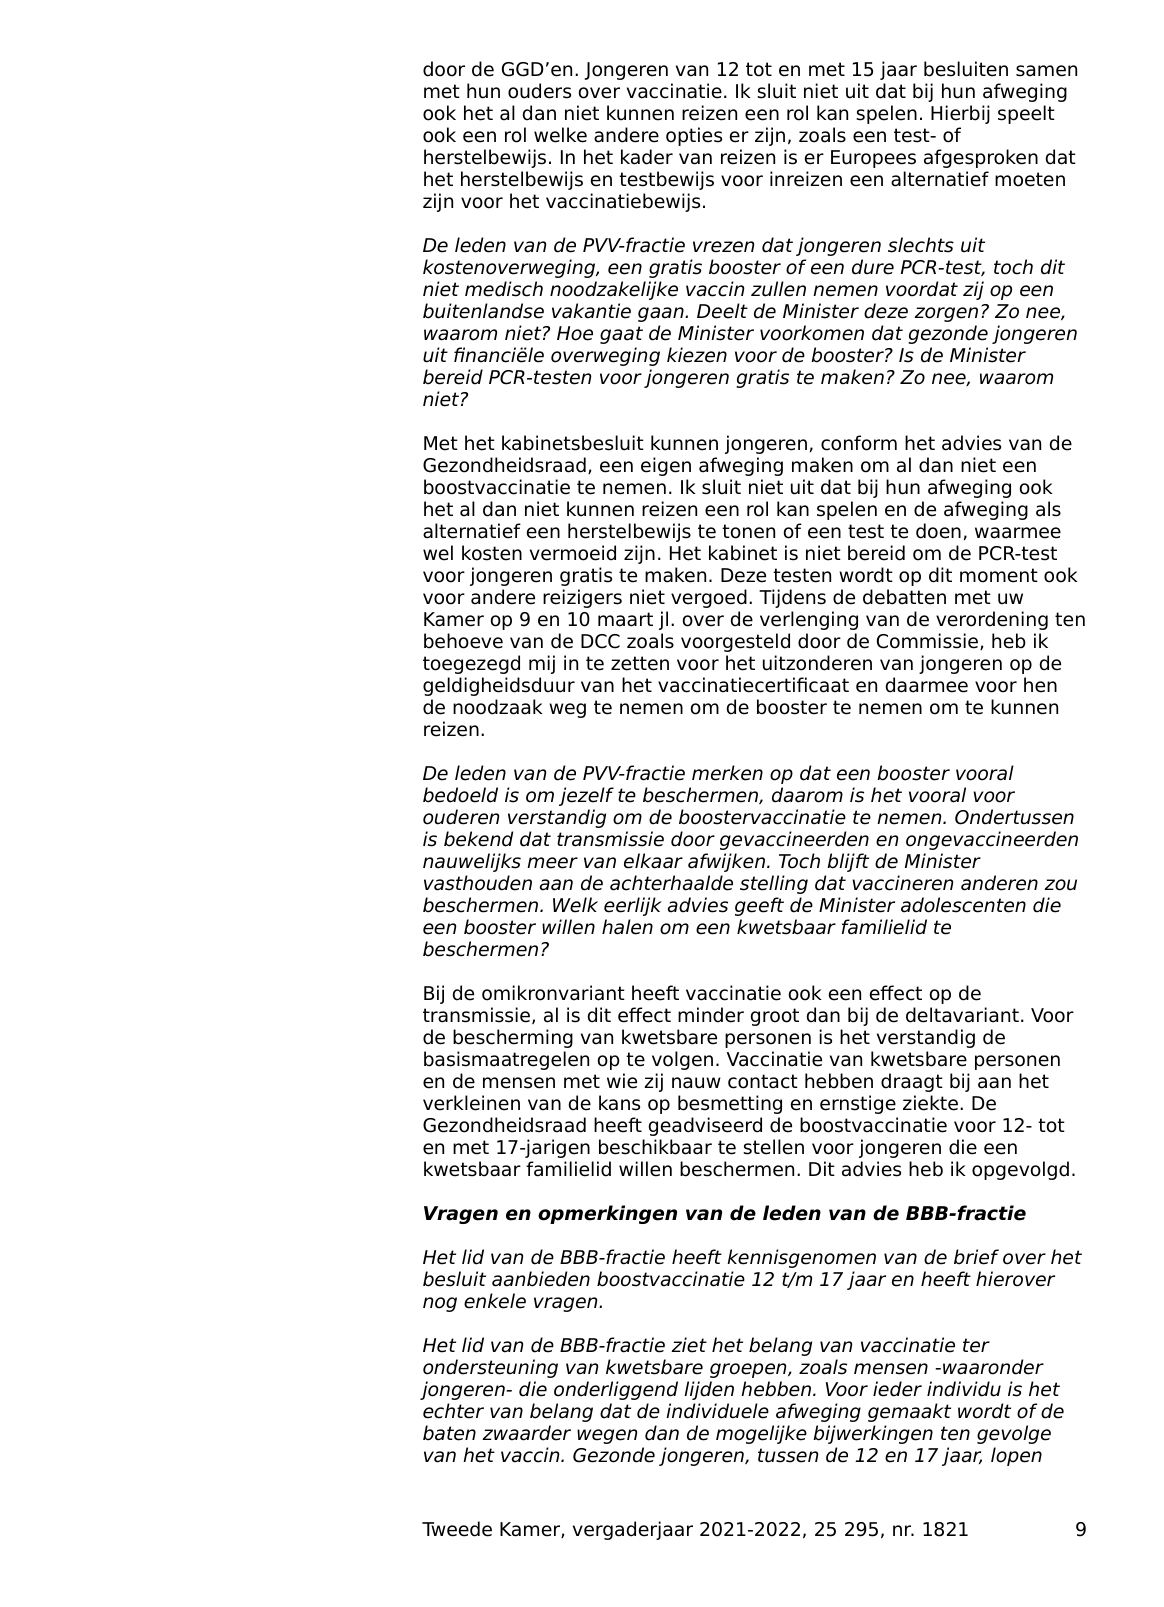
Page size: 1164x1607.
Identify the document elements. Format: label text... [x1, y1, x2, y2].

text Bij de omikronvariant heeft vaccinatie ook een effect op de transmissie, al is dit effect minder groot dan bij de deltavariant. Voor de bescherming van kwetsbare personen is het verstandig de basismaatregelen op te volgen. Vaccinatie van kwetsbare personen en de mensen met wie zij nauw contact hebben draagt bij aan het verkleinen van de kans op besmetting en ernstige ziekte. De Gezondheidsraad heeft geadviseerd de boostvaccinatie voor 12- tot en met 17-jarigen beschikbaar te stellen voor jongeren die een kwetsbaar familielid willen beschermen. Dit advies heb ik opgevolgd. [422, 983, 1087, 1181]
text De leden van de PVV-fractie vrezen dat jongeren slechts uit kostenoverweging, een gratis booster of een dure PCR-test, toch dit niet medisch noodzakelijke vaccin zullen nemen voordat zij op een buitenlandse vakantie gaan. Deelt de Minister deze zorgen? Zo nee, waarom niet? Hoe gaat de Minister voorkomen dat gezonde jongeren uit financiële overweging kiezen voor de booster? Is de Minister bereid PCR-testen voor jongeren gratis te maken? Zo nee, waarom niet? [422, 235, 1087, 411]
text Het lid van de BBB-fractie ziet het belang van vaccinatie ter ondersteuning van kwetsbare groepen, zoals mensen -waaronder jongeren- die onderliggend lijden hebben. Voor ieder individu is het echter van belang dat de individuele afweging gemaakt wordt of de baten zwaarder wegen dan de mogelijke bijwerkingen ten gevolge van het vaccin. Gezonde jongeren, tussen de 12 en 17 jaar, lopen [422, 1335, 1087, 1467]
text Met het kabinetsbesluit kunnen jongeren, conform het advies van de Gezondheidsraad, een eigen afweging maken om al dan niet een boostvaccinatie te nemen. Ik sluit niet uit dat bij hun afweging ook het al dan niet kunnen reizen een rol kan spelen en de afweging als alternatief een herstelbewijs te tonen of een test te doen, waarmee wel kosten vermoeid zijn. Het kabinet is niet bereid om de PCR-test voor jongeren gratis te maken. Deze testen wordt op dit moment ook voor andere reizigers niet vergoed. Tijdens de debatten met uw Kamer op 9 en 10 maart jl. over de verlenging van de verordening ten behoeve van de DCC zoals voorgesteld door de Commissie, heb ik toegezegd mij in te zetten voor het uitzonderen van jongeren op de geldigheidsduur van het vaccinatiecertificaat en daarmee voor hen de noodzaak weg te nemen om de booster te nemen om te kunnen reizen. [422, 433, 1087, 741]
subtitle Vragen en opmerkingen van de leden van de BBB-fractie [422, 1203, 1087, 1225]
text De leden van de PVV-fractie merken op dat een booster vooral bedoeld is om jezelf te beschermen, daarom is het vooral voor ouderen verstandig om de boostervaccinatie te nemen. Ondertussen is bekend dat transmissie door gevaccineerden en ongevaccineerden nauwelijks meer van elkaar afwijken. Toch blijft de Minister vasthouden aan de achterhaalde stelling dat vaccineren anderen zou beschermen. Welk eerlijk advies geeft de Minister adolescenten die een booster willen halen om een kwetsbaar familielid te beschermen? [422, 763, 1087, 961]
text door de GGD’en. Jongeren van 12 tot en met 15 jaar besluiten samen met hun ouders over vaccinatie. Ik sluit niet uit dat bij hun afweging ook het al dan niet kunnen reizen een rol kan spelen. Hierbij speelt ook een rol welke andere opties er zijn, zoals een test- of herstelbewijs. In het kader van reizen is er Europees afgesproken dat het herstelbewijs en testbewijs voor inreizen een alternatief moeten zijn voor het vaccinatiebewijs. [422, 59, 1087, 213]
text Het lid van de BBB-fractie heeft kennisgenomen van de brief over het besluit aanbieden boostvaccinatie 12 t/m 17 jaar en heeft hierover nog enkele vragen. [422, 1247, 1087, 1313]
